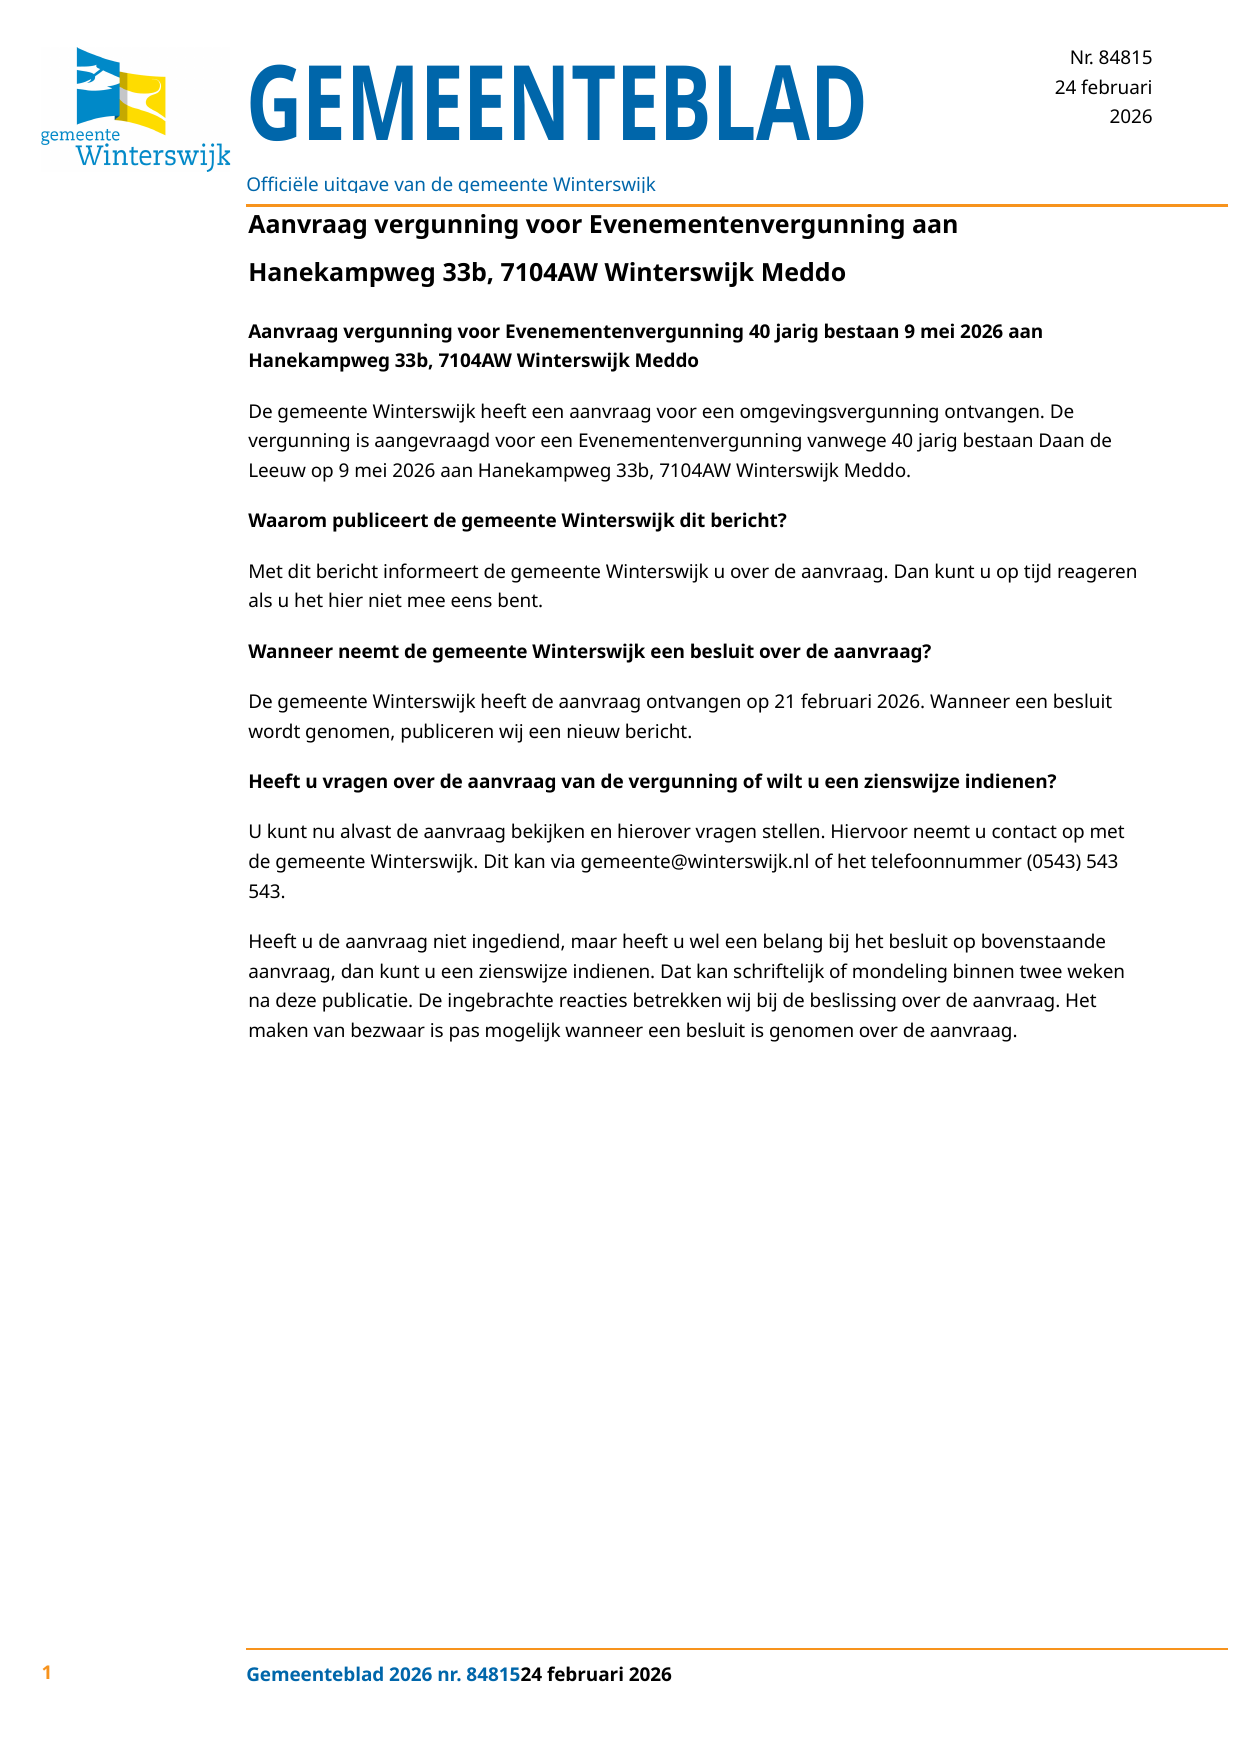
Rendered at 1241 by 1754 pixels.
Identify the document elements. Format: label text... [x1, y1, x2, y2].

text Aanvraag vergunning voor Evenementenvergunning 40 jarig bestaan 9 mei 2026 aan Hanekampweg 33b, 7104AW Winterswijk Meddo [248, 318, 1152, 373]
picture [225, 153, 231, 162]
text U kunt nu alvast de aanvraag bekijken en hierover vragen stellen. Hiervoor neemt u contact op met de gemeente Winterswijk. Dit kan via gemeente@winterswijk.nl of het telefoonnummer (0543) 543 543. [248, 819, 1152, 904]
picture [41, 47, 231, 172]
text Waarom publiceert de gemeente Winterswijk dit bericht? [248, 507, 1152, 533]
text De gemeente Winterswijk heeft de aanvraag ontvangen op 21 februari 2026. Wanneer een besluit wordt genomen, publiceren wij een nieuw bericht. [248, 688, 1152, 744]
text De gemeente Winterswijk heeft een aanvraag voor een omgevingsvergunning ontvangen. De vergunning is aangevraagd voor een Evenementenvergunning vanwege 40 jarig bestaan Daan de Leeuw op 9 mei 2026 aan Hanekampweg 33b, 7104AW Winterswijk Meddo. [248, 398, 1152, 483]
text Met dit bericht informeert de gemeente Winterswijk u over de aanvraag. Dan kunt u op tijd reageren als u het hier niet mee eens bent. [248, 558, 1152, 613]
text Heeft u vragen over de aanvraag van de vergunning of wilt u een zienswijze indienen? [248, 768, 1152, 794]
text Heeft u de aanvraag niet ingediend, maar heeft u wel een belang bij het besluit op bovenstaande aanvraag, dan kunt u een zienswijze indienen. Dat kan schriftelijk of mondeling binnen twee weken na deze publicatie. De ingebrachte reacties betrekken wij bij de beslissing over de aanvraag. Het maken van bezwaar is pas mogelijk wanneer een besluit is genomen over de aanvraag. [248, 928, 1152, 1043]
text Aanvraag vergunning voor Evenementenvergunning aan Hanekampweg 33b, 7104AW Winterswijk Meddo [248, 207, 1152, 288]
text Wanneer neemt de gemeente Winterswijk een besluit over de aanvraag? [248, 638, 1152, 664]
